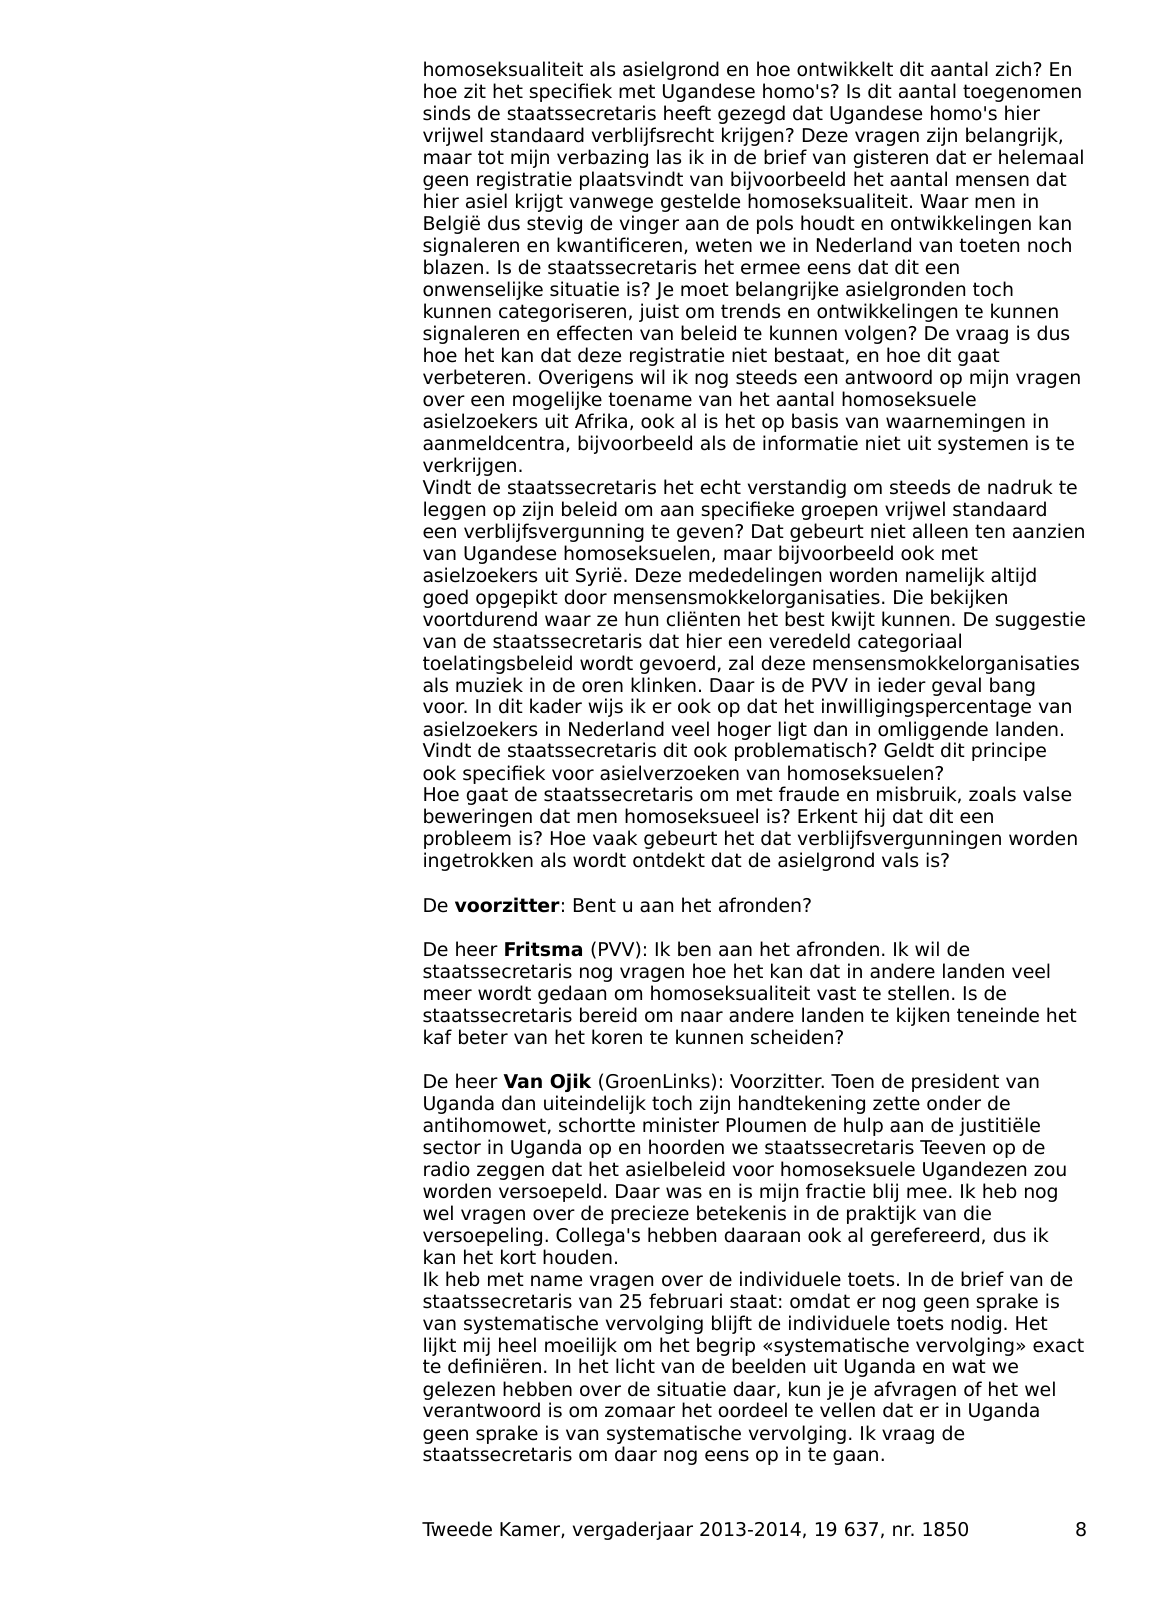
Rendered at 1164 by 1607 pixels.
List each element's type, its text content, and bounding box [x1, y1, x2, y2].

text De heer Van Ojik (GroenLinks): Voorzitter. Toen de president van Uganda dan uiteindelijk toch zijn handtekening zette onder de antihomowet, schortte minister Ploumen de hulp aan de justitiële sector in Uganda op en hoorden we staatssecretaris Teeven op de radio zeggen dat het asielbeleid voor homoseksuele Ugandezen zou worden versoepeld. Daar was en is mijn fractie blij mee. Ik heb nog wel vragen over de precieze betekenis in de praktijk van die versoepeling. Collega's hebben daaraan ook al gerefereerd, dus ik kan het kort houden. [422, 1071, 1087, 1268]
text Hoe gaat de staatssecretaris om met fraude en misbruik, zoals valse beweringen dat men homoseksueel is? Erkent hij dat dit een probleem is? Hoe vaak gebeurt het dat verblijfsvergunningen worden ingetrokken als wordt ontdekt dat de asielgrond vals is? [422, 784, 1087, 872]
text homoseksualiteit als asielgrond en hoe ontwikkelt dit aantal zich? En hoe zit het specifiek met Ugandese homo's? Is dit aantal toegenomen sinds de staatssecretaris heeft gezegd dat Ugandese homo's hier vrijwel standaard verblijfsrecht krijgen? Deze vragen zijn belangrijk, maar tot mijn verbazing las ik in de brief van gisteren dat er helemaal geen registratie plaatsvindt van bijvoorbeeld het aantal mensen dat hier asiel krijgt vanwege gestelde homoseksualiteit. Waar men in België dus stevig de vinger aan de pols houdt en ontwikkelingen kan signaleren en kwantificeren, weten we in Nederland van toeten noch blazen. Is de staatssecretaris het ermee eens dat dit een onwenselijke situatie is? Je moet belangrijke asielgronden toch kunnen categoriseren, juist om trends en ontwikkelingen te kunnen signaleren en effecten van beleid te kunnen volgen? De vraag is dus hoe het kan dat deze registratie niet bestaat, en hoe dit gaat verbeteren. Overigens wil ik nog steeds een antwoord op mijn vragen over een mogelijke toename van het aantal homoseksuele asielzoekers uit Afrika, ook al is het op basis van waarnemingen in aanmeldcentra, bijvoorbeeld als de informatie niet uit systemen is te verkrijgen. [422, 59, 1087, 477]
text Vindt de staatssecretaris het echt verstandig om steeds de nadruk te leggen op zijn beleid om aan specifieke groepen vrijwel standaard een verblijfsvergunning te geven? Dat gebeurt niet alleen ten aanzien van Ugandese homoseksuelen, maar bijvoorbeeld ook met asielzoekers uit Syrië. Deze mededelingen worden namelijk altijd goed opgepikt door mensensmokkelorganisaties. Die bekijken voortdurend waar ze hun cliënten het best kwijt kunnen. De suggestie van de staatssecretaris dat hier een veredeld categoriaal toelatingsbeleid wordt gevoerd, zal deze mensensmokkelorganisaties als muziek in de oren klinken. Daar is de PVV in ieder geval bang voor. In dit kader wijs ik er ook op dat het inwilligingspercentage van asielzoekers in Nederland veel hoger ligt dan in omliggende landen. Vindt de staatssecretaris dit ook problematisch? Geldt dit principe ook specifiek voor asielverzoeken van homoseksuelen? [422, 477, 1087, 784]
text De voorzitter: Bent u aan het afronden? [422, 894, 1087, 916]
text Ik heb met name vragen over de individuele toets. In de brief van de staatssecretaris van 25 februari staat: omdat er nog geen sprake is van systematische vervolging blijft de individuele toets nodig. Het lijkt mij heel moeilijk om het begrip «systematische vervolging» exact te definiëren. In het licht van de beelden uit Uganda en wat we gelezen hebben over de situatie daar, kun je je afvragen of het wel verantwoord is om zomaar het oordeel te vellen dat er in Uganda geen sprake is van systematische vervolging. Ik vraag de staatssecretaris om daar nog eens op in te gaan. [422, 1268, 1087, 1466]
text De heer Fritsma (PVV): Ik ben aan het afronden. Ik wil de staatssecretaris nog vragen hoe het kan dat in andere landen veel meer wordt gedaan om homoseksualiteit vast te stellen. Is de staatssecretaris bereid om naar andere landen te kijken teneinde het kaf beter van het koren te kunnen scheiden? [422, 939, 1087, 1048]
